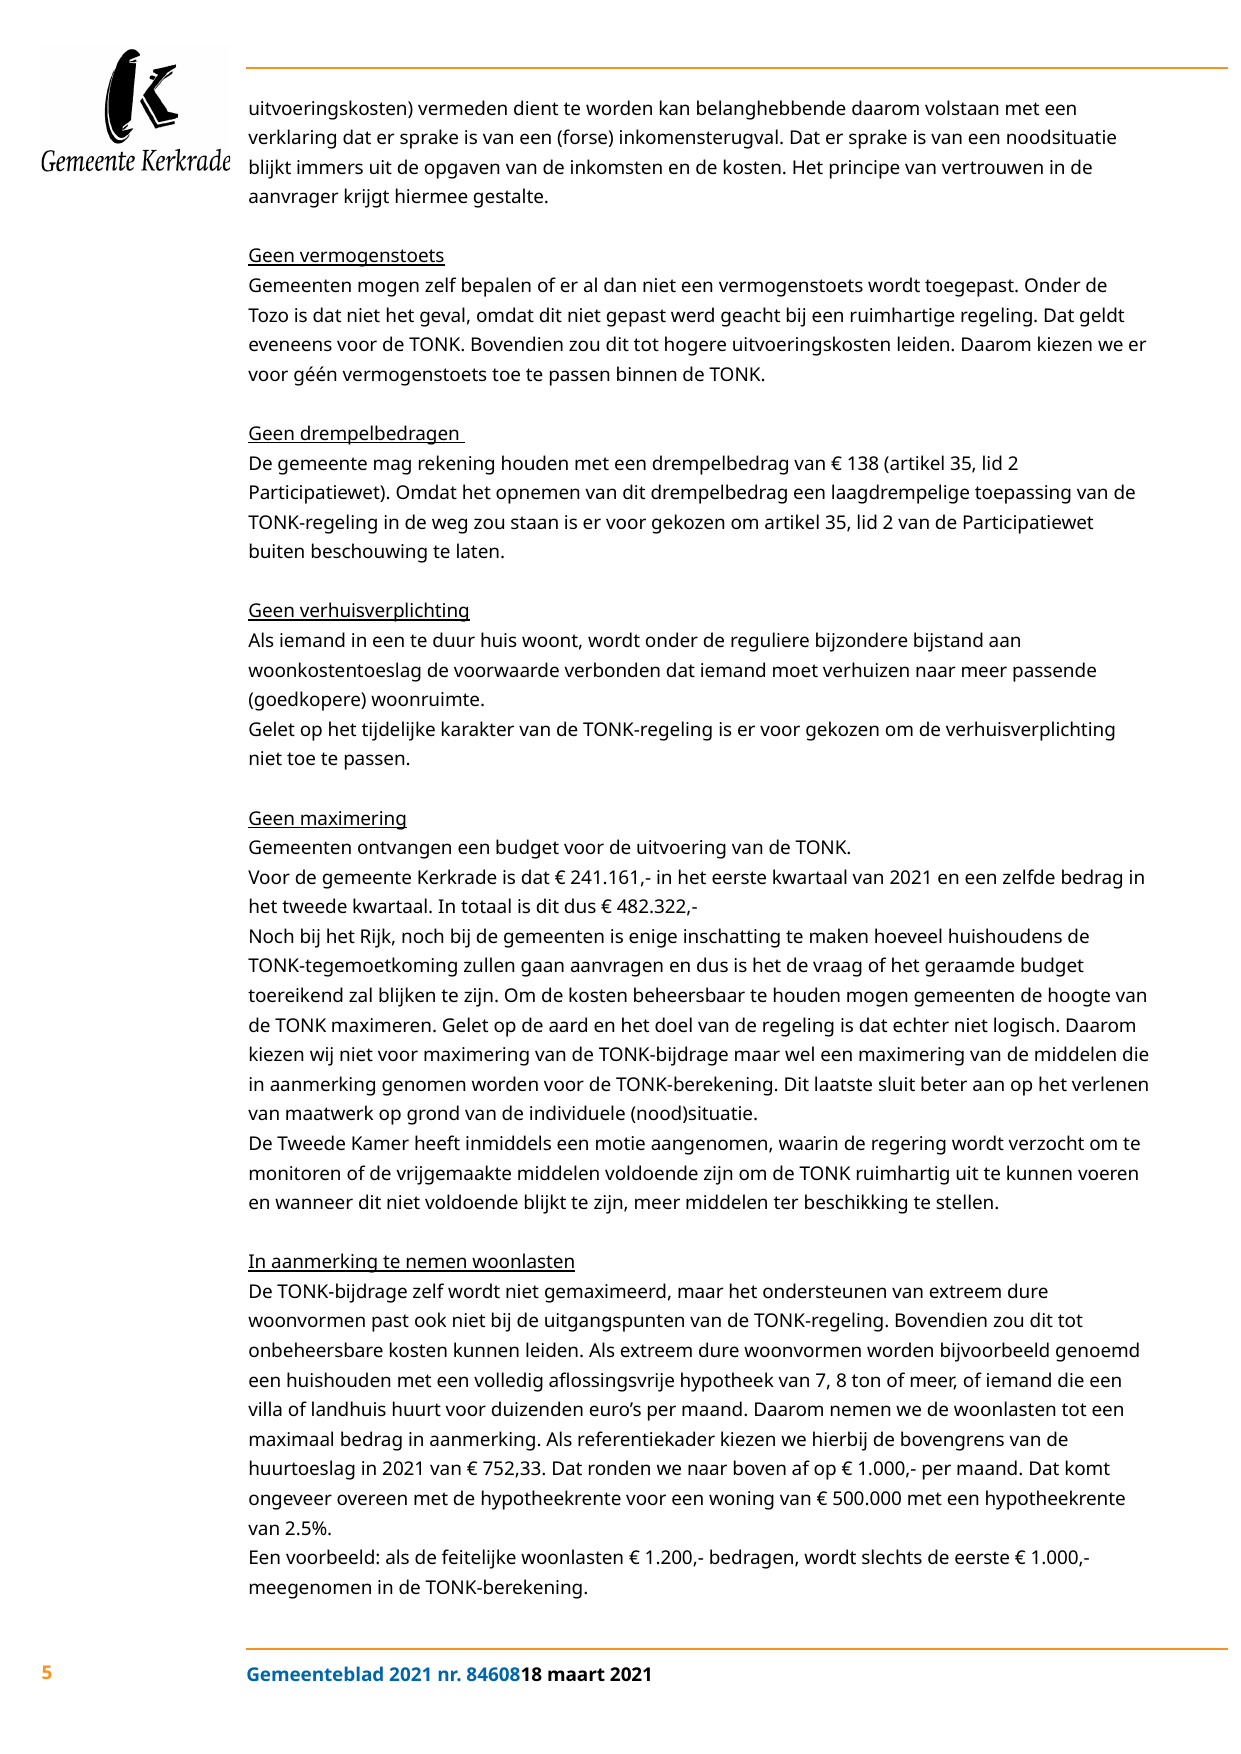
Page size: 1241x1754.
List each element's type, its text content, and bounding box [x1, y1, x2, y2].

text Gemeenten mogen zelf bepalen of er al dan niet een vermogenstoets wordt toegepast. Onder de Tozo is dat niet het geval, omdat dit niet gepast werd geacht bij een ruimhartige regeling. Dat geldt eveneens voor de TONK. Bovendien zou dit tot hogere uitvoeringskosten leiden. Daarom kiezen we er voor géén vermogenstoets toe te passen binnen de TONK. [248, 272, 1152, 387]
text Geen vermogenstoets [248, 243, 1152, 268]
text Geen maximering [248, 805, 1152, 831]
text Geen verhuisverplichting [248, 598, 1152, 623]
text De gemeente mag rekening houden met een drempelbedrag van € 138 (artikel 35, lid 2 Participatiewet). Omdat het opnemen van dit drempelbedrag een laagdrempelige toepassing van de TONK-regeling in de weg zou staan is er voor gekozen om artikel 35, lid 2 van de Participatiewet buiten beschouwing te laten. [248, 450, 1152, 564]
text In aanmerking te nemen woonlasten [248, 1248, 1152, 1274]
text uitvoeringskosten) vermeden dient te worden kan belanghebbende daarom volstaan met een verklaring dat er sprake is van een (forse) inkomensterugval. Dat er sprake is van een noodsituatie blijkt immers uit de opgaven van de inkomsten en de kosten. Het principe van vertrouwen in de aanvrager krijgt hiermee gestalte. [248, 95, 1152, 209]
text De Tweede Kamer heeft inmiddels een motie aangenomen, waarin de regering wordt verzocht om te monitoren of de vrijgemaakte middelen voldoende zijn om de TONK ruimhartig uit te kunnen voeren en wanneer dit niet voldoende blijkt te zijn, meer middelen ter beschikking te stellen. [248, 1130, 1152, 1215]
text Gemeenten ontvangen een budget voor de uitvoering van de TONK. [248, 834, 1152, 860]
text Geen drempelbedragen [248, 420, 1152, 446]
text Een voorbeeld: als de feitelijke woonlasten € 1.200,- bedragen, wordt slechts de eerste € 1.000,- meegenomen in de TONK-berekening. [248, 1544, 1152, 1600]
picture [41, 47, 231, 172]
text Gelet op het tijdelijke karakter van de TONK-regeling is er voor gekozen om de verhuisverplichting niet toe te passen. [248, 716, 1152, 771]
text De TONK-bijdrage zelf wordt niet gemaximeerd, maar het ondersteunen van extreem dure woonvormen past ook niet bij de uitgangspunten van de TONK-regeling. Bovendien zou dit tot onbeheersbare kosten kunnen leiden. Als extreem dure woonvormen worden bijvoorbeeld genoemd een huishouden met een volledig aflossingsvrije hypotheek van 7, 8 ton of meer, of iemand die een villa of landhuis huurt voor duizenden euro’s per maand. Daarom nemen we de woonlasten tot een maximaal bedrag in aanmerking. Als referentiekader kiezen we hierbij de bovengrens van de huurtoeslag in 2021 van € 752,33. Dat ronden we naar boven af op € 1.000,- per maand. Dat komt ongeveer overeen met de hypotheekrente voor een woning van € 500.000 met een hypotheekrente van 2.5%. [248, 1278, 1152, 1541]
text Voor de gemeente Kerkrade is dat € 241.161,- in het eerste kwartaal van 2021 en een zelfde bedrag in het tweede kwartaal. In totaal is dit dus € 482.322,- [248, 864, 1152, 919]
text Noch bij het Rijk, noch bij de gemeenten is enige inschatting te maken hoeveel huishoudens de TONK-tegemoetkoming zullen gaan aanvragen en dus is het de vraag of het geraamde budget toereikend zal blijken te zijn. Om de kosten beheersbaar te houden mogen gemeenten de hoogte van de TONK maximeren. Gelet op de aard en het doel van de regeling is dat echter niet logisch. Daarom kiezen wij niet voor maximering van de TONK-bijdrage maar wel een maximering van de middelen die in aanmerking genomen worden voor de TONK-berekening. Dit laatste sluit beter aan op het verlenen van maatwerk op grond van de individuele (nood)situatie. [248, 923, 1152, 1126]
text Als iemand in een te duur huis woont, wordt onder de reguliere bijzondere bijstand aan woonkostentoeslag de voorwaarde verbonden dat iemand moet verhuizen naar meer passende (goedkopere) woonruimte. [248, 627, 1152, 712]
